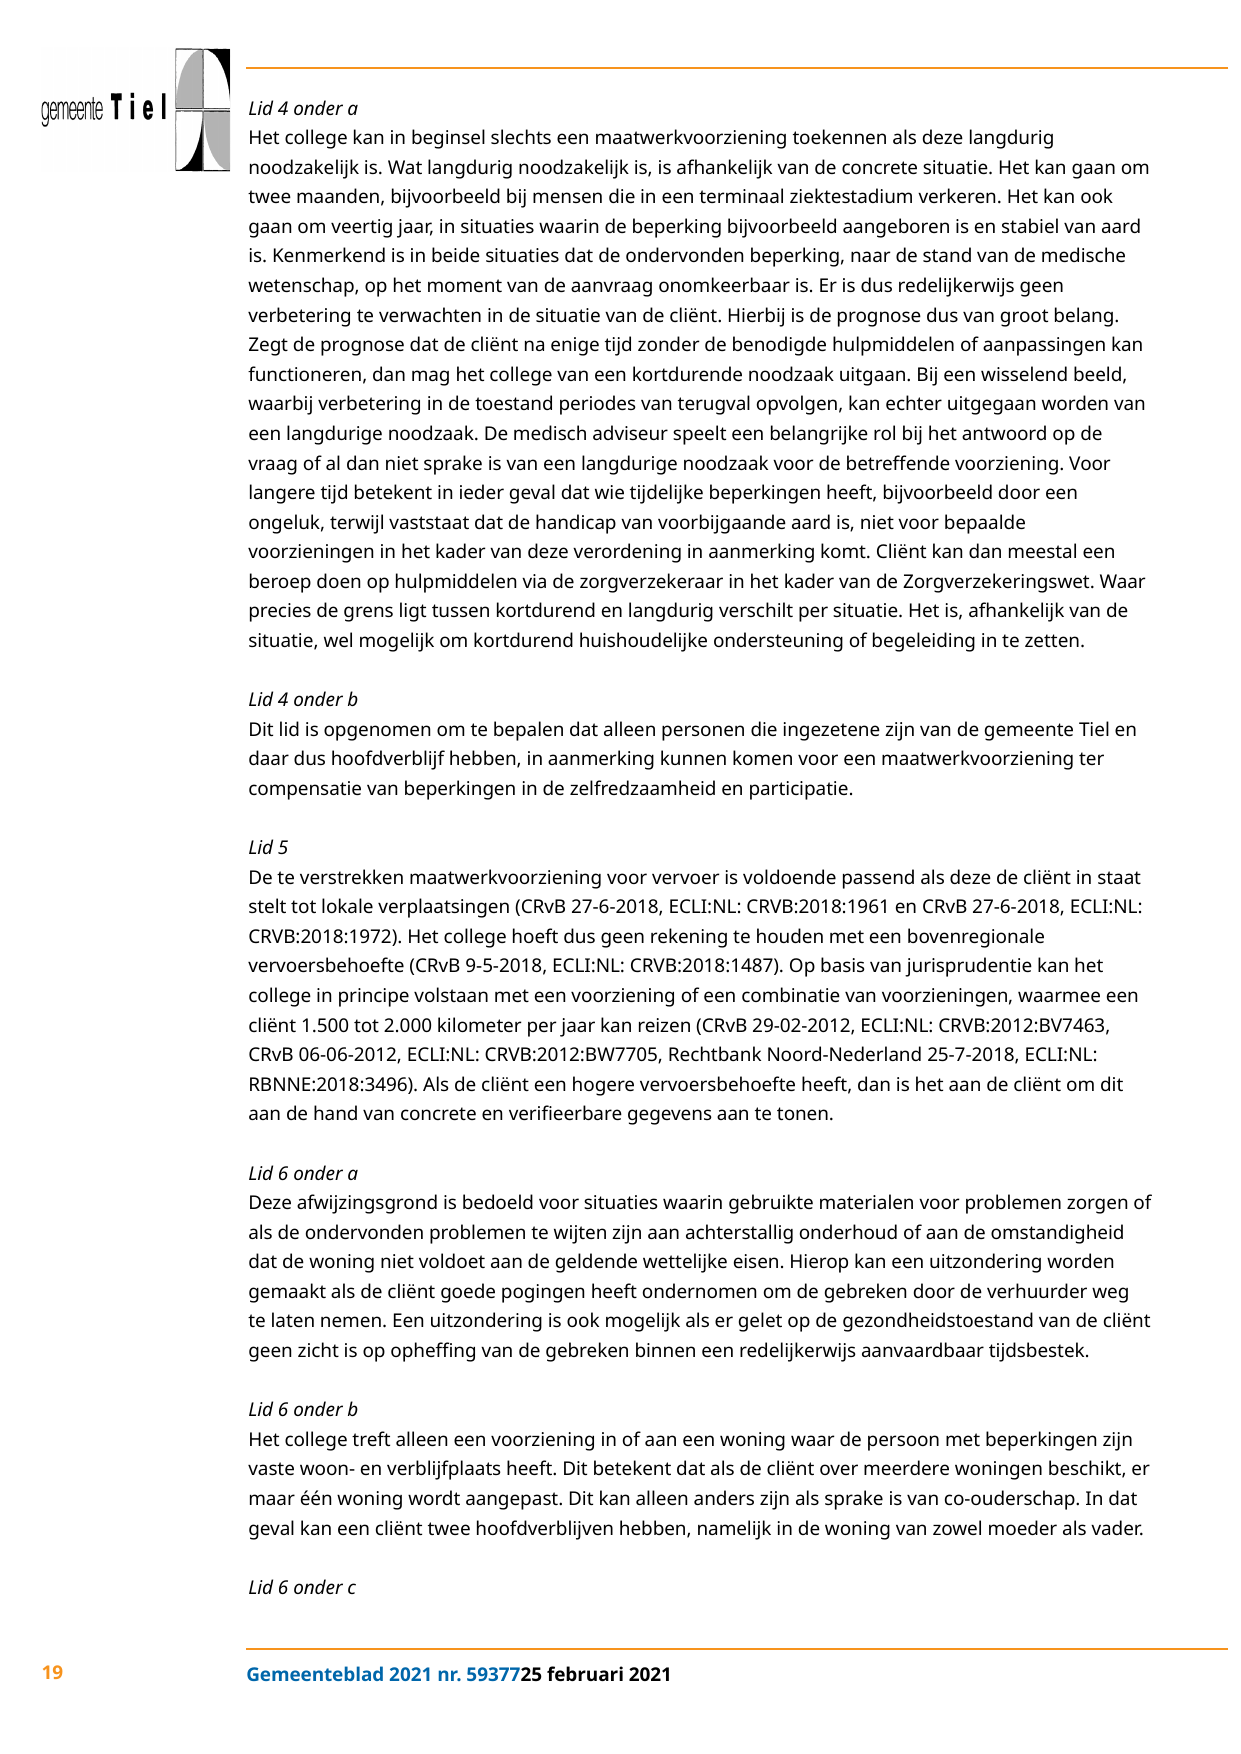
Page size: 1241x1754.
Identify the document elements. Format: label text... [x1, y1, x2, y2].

text Lid 4 onder a [248, 95, 1152, 121]
text Lid 6 onder b [248, 1396, 1152, 1422]
text De te verstrekken maatwerkvoorziening voor vervoer is voldoende passend als deze de cliënt in staat stelt tot lokale verplaatsingen (CRvB 27-6-2018, ECLI:NL: CRVB:2018:1961 en CRvB 27-6-2018, ECLI:NL: CRVB:2018:1972). Het college hoeft dus geen rekening te houden met een bovenregionale vervoersbehoefte (CRvB 9-5-2018, ECLI:NL: CRVB:2018:1487). Op basis van jurisprudentie kan het college in principe volstaan met een voorziening of een combinatie van voorzieningen, waarmee een cliënt 1.500 tot 2.000 kilometer per jaar kan reizen (CRvB 29-02-2012, ECLI:NL: CRVB:2012:BV7463, CRvB 06-06-2012, ECLI:NL: CRVB:2012:BW7705, Rechtbank Noord-Nederland 25-7-2018, ECLI:NL: RBNNE:2018:3496). Als de cliënt een hogere vervoersbehoefte heeft, dan is het aan de cliënt om dit aan de hand van concrete en verifieerbare gegevens aan te tonen. [248, 864, 1152, 1126]
text Het college kan in beginsel slechts een maatwerkvoorziening toekennen als deze langdurig noodzakelijk is. Wat langdurig noodzakelijk is, is afhankelijk van de concrete situatie. Het kan gaan om twee maanden, bijvoorbeeld bij mensen die in een terminaal ziektestadium verkeren. Het kan ook gaan om veertig jaar, in situaties waarin de beperking bijvoorbeeld aangeboren is en stabiel van aard is. Kenmerkend is in beide situaties dat de ondervonden beperking, naar de stand van de medische wetenschap, op het moment van de aanvraag onomkeerbaar is. Er is dus redelijkerwijs geen verbetering te verwachten in de situatie van de cliënt. Hierbij is de prognose dus van groot belang. Zegt de prognose dat de cliënt na enige tijd zonder de benodigde hulpmiddelen of aanpassingen kan functioneren, dan mag het college van een kortdurende noodzaak uitgaan. Bij een wisselend beeld, waarbij verbetering in de toestand periodes van terugval opvolgen, kan echter uitgegaan worden van een langdurige noodzaak. De medisch adviseur speelt een belangrijke rol bij het antwoord op de vraag of al dan niet sprake is van een langdurige noodzaak voor de betreffende voorziening. Voor langere tijd betekent in ieder geval dat wie tijdelijke beperkingen heeft, bijvoorbeeld door een ongeluk, terwijl vaststaat dat de handicap van voorbijgaande aard is, niet voor bepaalde voorzieningen in het kader van deze verordening in aanmerking komt. Cliënt kan dan meestal een beroep doen op hulpmiddelen via de zorgverzekeraar in het kader van de Zorgverzekeringswet. Waar precies de grens ligt tussen kortdurend en langdurig verschilt per situatie. Het is, afhankelijk van de situatie, wel mogelijk om kortdurend huishoudelijke ondersteuning of begeleiding in te zetten. [248, 124, 1152, 653]
picture [41, 47, 231, 172]
text Lid 6 onder a [248, 1160, 1152, 1186]
text Lid 6 onder c [248, 1574, 1152, 1600]
text Lid 4 onder b [248, 686, 1152, 712]
text Deze afwijzingsgrond is bedoeld voor situaties waarin gebruikte materialen voor problemen zorgen of als de ondervonden problemen te wijten zijn aan achterstallig onderhoud of aan de omstandigheid dat de woning niet voldoet aan de geldende wettelijke eisen. Hierop kan een uitzondering worden gemaakt als de cliënt goede pogingen heeft ondernomen om de gebreken door de verhuurder weg te laten nemen. Een uitzondering is ook mogelijk als er gelet op de gezondheidstoestand van de cliënt geen zicht is op opheffing van de gebreken binnen een redelijkerwijs aanvaardbaar tijdsbestek. [248, 1189, 1152, 1363]
text Dit lid is opgenomen om te bepalen dat alleen personen die ingezetene zijn van de gemeente Tiel en daar dus hoofdverblijf hebben, in aanmerking kunnen komen voor een maatwerkvoorziening ter compensatie van beperkingen in de zelfredzaamheid en participatie. [248, 716, 1152, 801]
text Het college treft alleen een voorziening in of aan een woning waar de persoon met beperkingen zijn vaste woon- en verblijfplaats heeft. Dit betekent dat als de cliënt over meerdere woningen beschikt, er maar één woning wordt aangepast. Dit kan alleen anders zijn als sprake is van co-ouderschap. In dat geval kan een cliënt twee hoofdverblijven hebben, namelijk in de woning van zowel moeder als vader. [248, 1426, 1152, 1541]
text Lid 5 [248, 834, 1152, 860]
